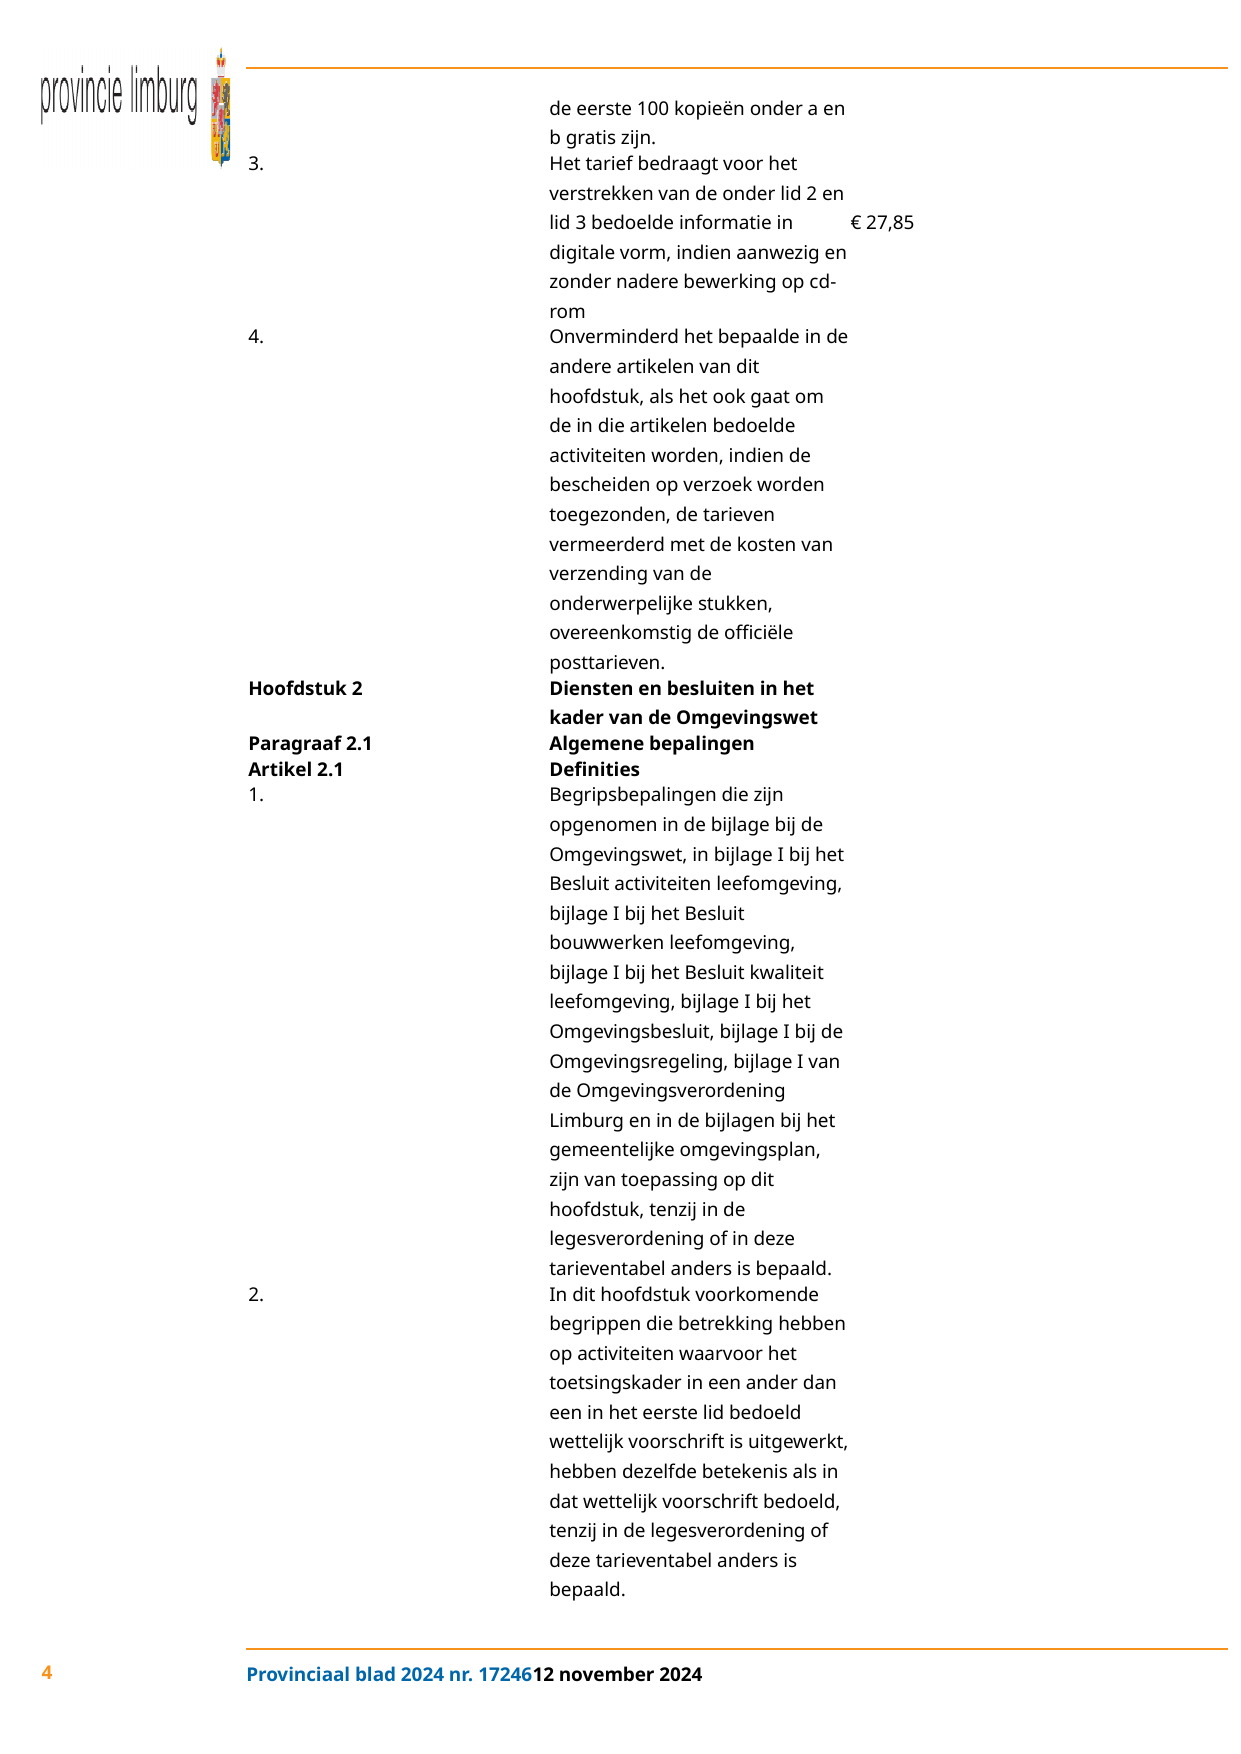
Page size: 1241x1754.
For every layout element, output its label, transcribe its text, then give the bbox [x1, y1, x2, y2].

table_cell 1. [248, 782, 549, 1281]
table_cell Begripsbepalingen die zijn opgenomen in de bijlage bij de Omgevingswet, in bijlage I bij het Besluit activiteiten leefomgeving, bijlage I bij het Besluit bouwwerken leefomgeving, bijlage I bij het Besluit kwaliteit leefomgeving, bijlage I bij het Omgevingsbesluit, bijlage I bij de Omgevingsregeling, bijlage I van de Omgevingsverordening Limburg en in de bijlagen bij het gemeentelijke omgevingsplan, zijn van toepassing op dit hoofdstuk, tenzij in de legesverordening of in deze tarieventabel anders is bepaald. [549, 782, 850, 1281]
table_cell Onverminderd het bepaalde in de andere artikelen van dit hoofdstuk, als het ook gaat om de in die artikelen bedoelde activiteiten worden, indien de bescheiden op verzoek worden toegezonden, de tarieven vermeerderd met de kosten van verzending van de onderwerpelijke stukken, overeenkomstig de officiële posttarieven. [549, 324, 850, 675]
table_cell In dit hoofdstuk voorkomende begrippen die betrekking hebben op activiteiten waarvoor het toetsingskader in een ander dan een in het eerste lid bedoeld wettelijk voorschrift is uitgewerkt, hebben dezelfde betekenis als in dat wettelijk voorschrift bedoeld, tenzij in de legesverordening of deze tarieventabel anders is bepaald. [549, 1281, 850, 1602]
table_cell [850, 675, 1152, 730]
table_cell Paragraaf 2.1 [248, 730, 549, 756]
table_cell Hoofdstuk 2 [248, 675, 549, 730]
table_cell Het tarief bedraagt voor het verstrekken van de onder lid 2 en lid 3 bedoelde informatie in digitale vorm, indien aanwezig en zonder nadere bewerking op cd-rom [549, 150, 850, 324]
table_cell 3. [248, 150, 549, 324]
table_cell Diensten en besluiten in het kader van de Omgevingswet [549, 675, 850, 730]
table_cell [850, 756, 1152, 782]
table_cell [850, 95, 1152, 150]
table_cell € 27,85 [850, 150, 1152, 324]
table_cell [850, 324, 1152, 675]
picture [41, 47, 231, 172]
table_cell 2. [248, 1281, 549, 1602]
table_cell 4. [248, 324, 549, 675]
table_cell Artikel 2.1 [248, 756, 549, 782]
table_cell Definities [549, 756, 850, 782]
table_cell [850, 782, 1152, 1281]
table_cell [248, 95, 549, 150]
table_cell [850, 730, 1152, 756]
table_cell [850, 1281, 1152, 1602]
table_cell de eerste 100 kopieën onder a en b gratis zijn. [549, 95, 850, 150]
table_cell Algemene bepalingen [549, 730, 850, 756]
